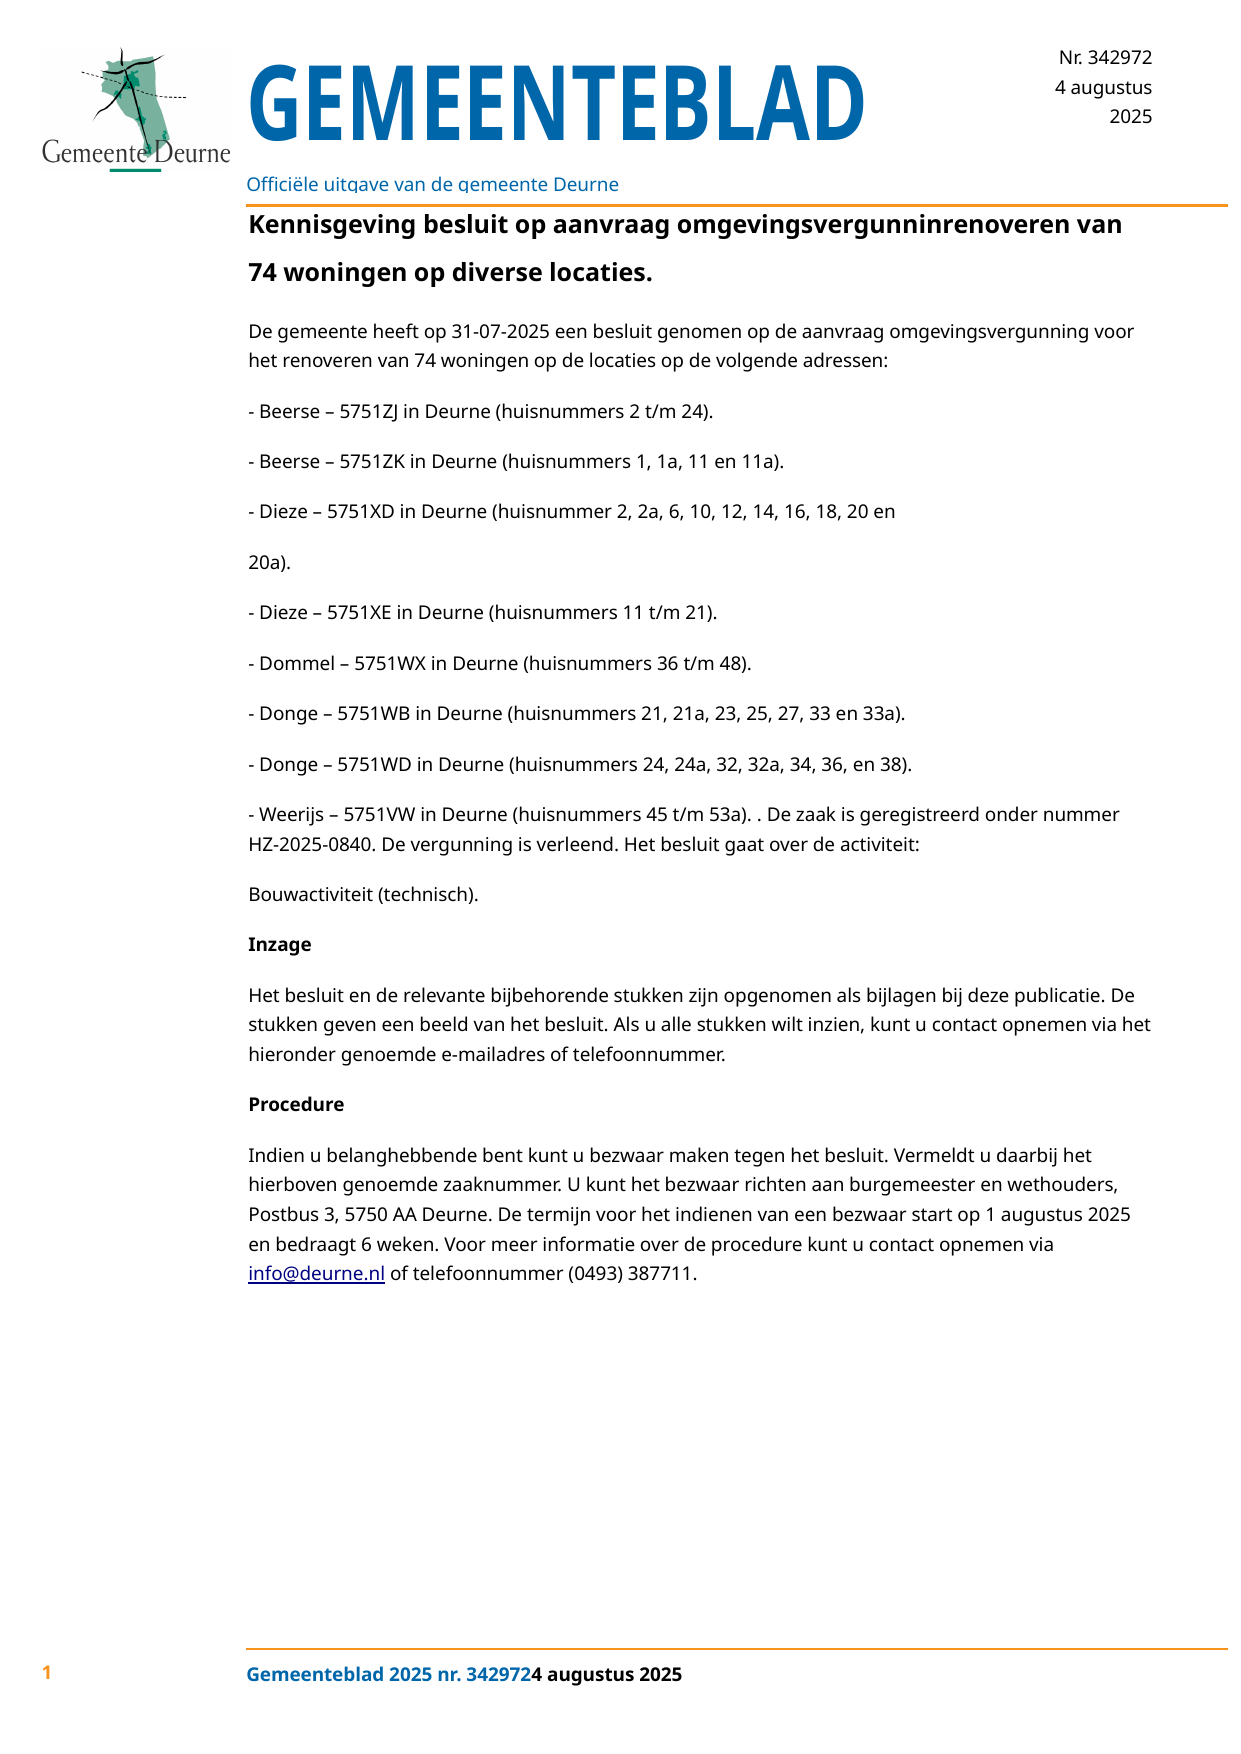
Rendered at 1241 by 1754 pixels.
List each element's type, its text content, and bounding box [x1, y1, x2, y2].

text - Dieze – 5751XE in Deurne (huisnummers 11 t/m 21). [248, 599, 1152, 625]
picture [41, 47, 231, 172]
text Het besluit en de relevante bijbehorende stukken zijn opgenomen als bijlagen bij deze publicatie. De stukken geven een beeld van het besluit. Als u alle stukken wilt inzien, kunt u contact opnemen via het hieronder genoemde e-mailadres of telefoonnummer. [248, 982, 1152, 1067]
text - Donge – 5751WD in Deurne (huisnummers 24, 24a, 32, 32a, 34, 36, en 38). [248, 751, 1152, 777]
text De gemeente heeft op 31-07-2025 een besluit genomen op de aanvraag omgevingsvergunning voor het renoveren van 74 woningen op de locaties op de volgende adressen: [248, 318, 1152, 373]
text Bouwactiviteit (technisch). [248, 881, 1152, 907]
text - Beerse – 5751ZK in Deurne (huisnummers 1, 1a, 11 en 11a). [248, 448, 1152, 474]
text - Weerijs – 5751VW in Deurne (huisnummers 45 t/m 53a). . De zaak is geregistreerd onder nummer HZ-2025-0840. De vergunning is verleend. Het besluit gaat over de activiteit: [248, 801, 1152, 857]
text Inzage [248, 932, 1152, 957]
text 20a). [248, 549, 1152, 575]
text Procedure [248, 1092, 1152, 1117]
text Indien u belanghebbende bent kunt u bezwaar maken tegen het besluit. Vermeldt u daarbij het hierboven genoemde zaaknummer. U kunt het bezwaar richten aan burgemeester en wethouders, Postbus 3, 5750 AA Deurne. De termijn voor het indienen van een bezwaar start op 1 augustus 2025 en bedraagt 6 weken. Voor meer informatie over de procedure kunt u contact opnemen via info@deurne.nl of telefoonnummer (0493) 387711. [248, 1142, 1152, 1286]
text - Donge – 5751WB in Deurne (huisnummers 21, 21a, 23, 25, 27, 33 en 33a). [248, 700, 1152, 726]
text - Beerse – 5751ZJ in Deurne (huisnummers 2 t/m 24). [248, 398, 1152, 424]
text Kennisgeving besluit op aanvraag omgevingsvergunninrenoveren van 74 woningen op diverse locaties. [248, 207, 1152, 288]
text - Dommel – 5751WX in Deurne (huisnummers 36 t/m 48). [248, 650, 1152, 676]
text - Dieze – 5751XD in Deurne (huisnummer 2, 2a, 6, 10, 12, 14, 16, 18, 20 en [248, 499, 1152, 524]
